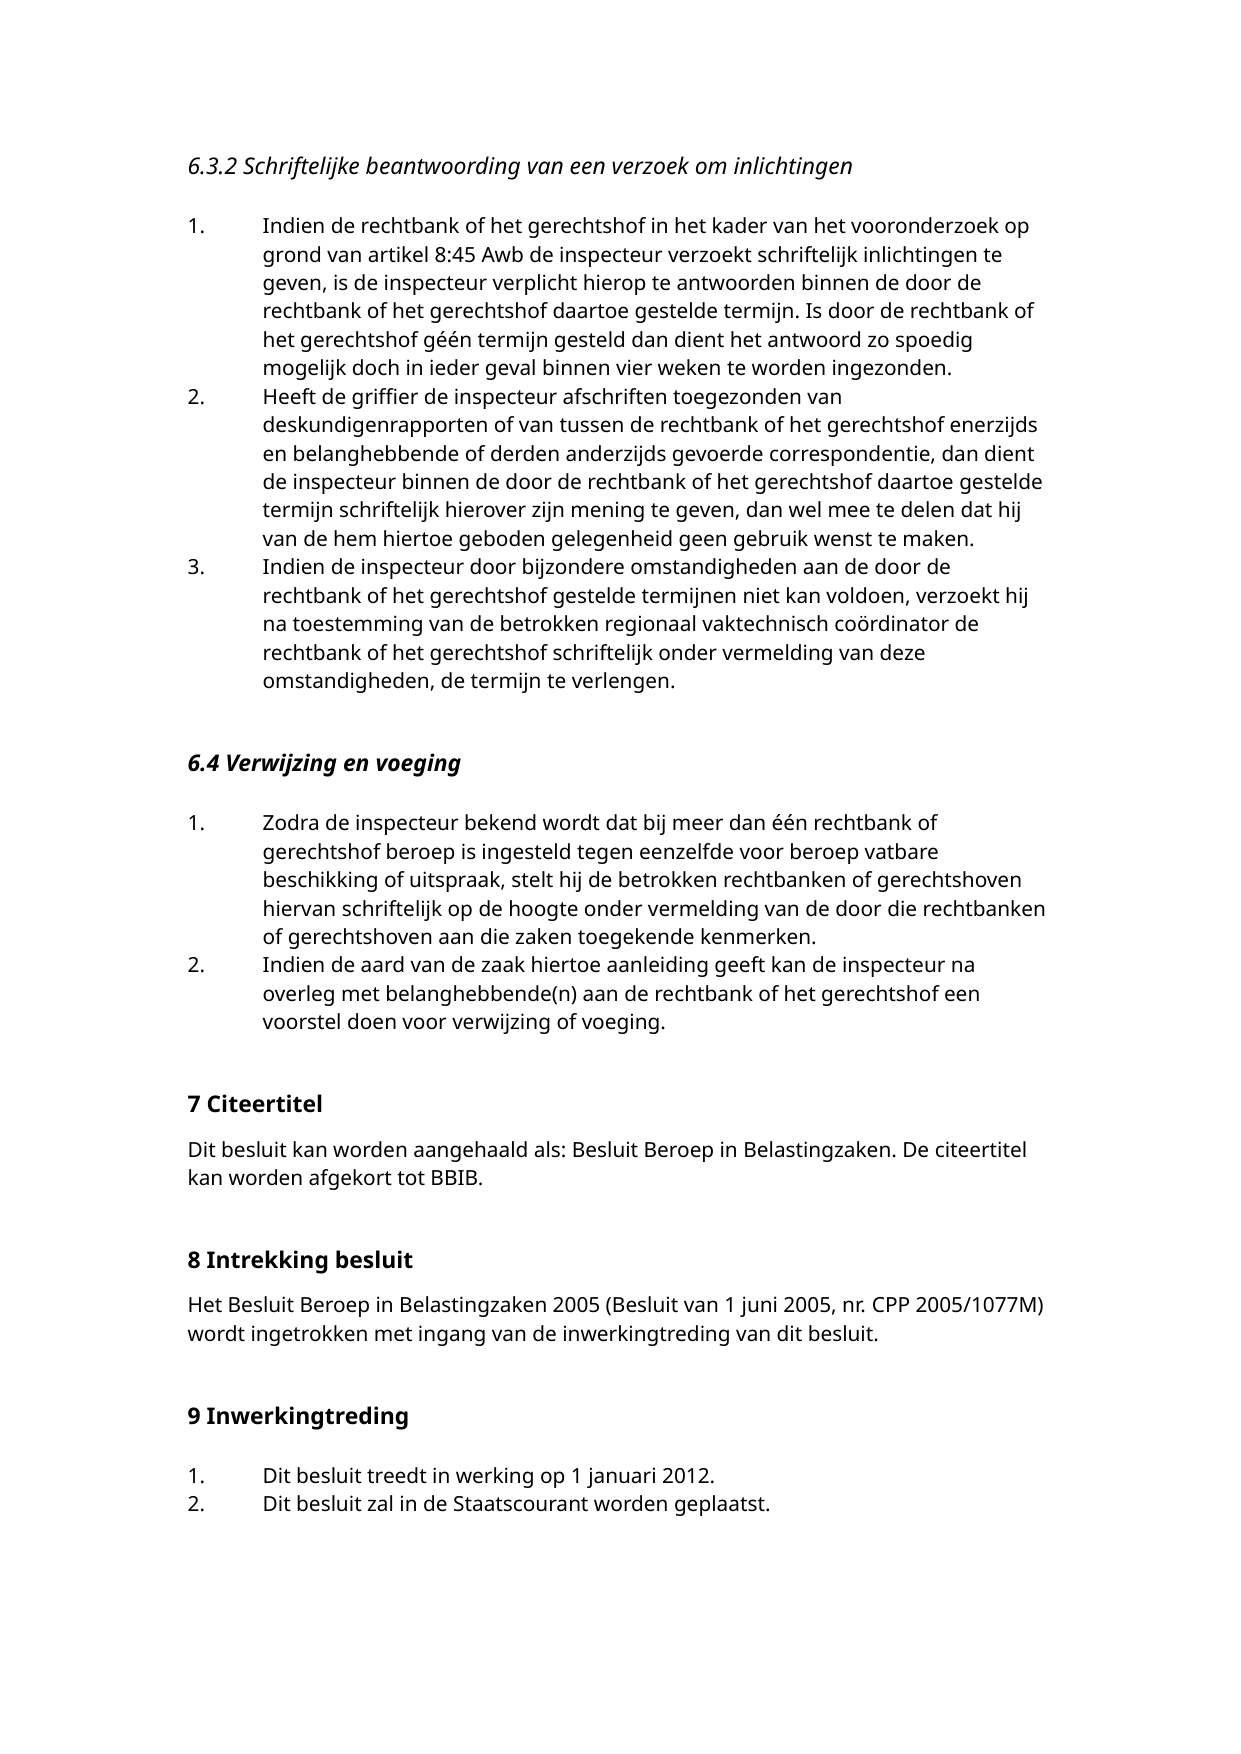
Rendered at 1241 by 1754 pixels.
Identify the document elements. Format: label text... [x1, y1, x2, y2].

list Indien de aard van de zaak hiertoe aanleiding geeft kan de inspecteur na overleg met belanghebbende(n) aan de rechtbank of het gerechtshof een voorstel doen voor verwijzing of voeging. [187, 951, 1053, 1036]
subtitle 9 Inwerkingtreding [187, 1400, 1053, 1431]
subtitle 6.3.2 Schriftelijke beantwoording van een verzoek om inlichtingen [187, 150, 1053, 181]
list Dit besluit treedt in werking op 1 januari 2012. [187, 1461, 1053, 1489]
list Indien de rechtbank of het gerechtshof in het kader van het vooronderzoek op grond van artikel 8:45 Awb de inspecteur verzoekt schriftelijk inlichtingen te geven, is de inspecteur verplicht hierop te antwoorden binnen de door de rechtbank of het gerechtshof daartoe gestelde termijn. Is door de rechtbank of het gerechtshof géén termijn gesteld dan dient het antwoord zo spoedig mogelijk doch in ieder geval binnen vier weken te worden ingezonden. [187, 211, 1053, 382]
list Heeft de griffier de inspecteur afschriften toegezonden van deskundigenrapporten of van tussen de rechtbank of het gerechtshof enerzijds en belanghebbende of derden anderzijds gevoerde correspondentie, dan dient de inspecteur binnen de door de rechtbank of het gerechtshof daartoe gestelde termijn schriftelijk hierover zijn mening te geven, dan wel mee te delen dat hij van de hem hiertoe geboden gelegenheid geen gebruik wenst te maken. [187, 382, 1053, 552]
subtitle 7 Citeertitel [187, 1088, 1053, 1120]
subtitle 8 Intrekking besluit [187, 1244, 1053, 1275]
subtitle 6.4 Verwijzing en voeging [187, 747, 1053, 778]
list Zodra de inspecteur bekend wordt dat bij meer dan één rechtbank of gerechtshof beroep is ingesteld tegen eenzelfde voor beroep vatbare beschikking of uitspraak, stelt hij de betrokken rechtbanken of gerechtshoven hiervan schriftelijk op de hoogte onder vermelding van de door die rechtbanken of gerechtshoven aan die zaken toegekende kenmerken. [187, 808, 1053, 951]
list Indien de inspecteur door bijzondere omstandigheden aan de door de rechtbank of het gerechtshof gestelde termijnen niet kan voldoen, verzoekt hij na toestemming van de betrokken regionaal vaktechnisch coördinator de rechtbank of het gerechtshof schriftelijk onder vermelding van deze omstandigheden, de termijn te verlengen. [187, 552, 1053, 695]
text Het Besluit Beroep in Belastingzaken 2005 (Besluit van 1 juni 2005, nr. CPP 2005/1077M) wordt ingetrokken met ingang van de inwerkingtreding van dit besluit. [187, 1290, 1053, 1347]
text Dit besluit kan worden aangehaald als: Besluit Beroep in Belastingzaken. De citeertitel kan worden afgekort tot BBIB. [187, 1135, 1053, 1192]
list Dit besluit zal in de Staatscourant worden geplaatst. [187, 1489, 1053, 1518]
